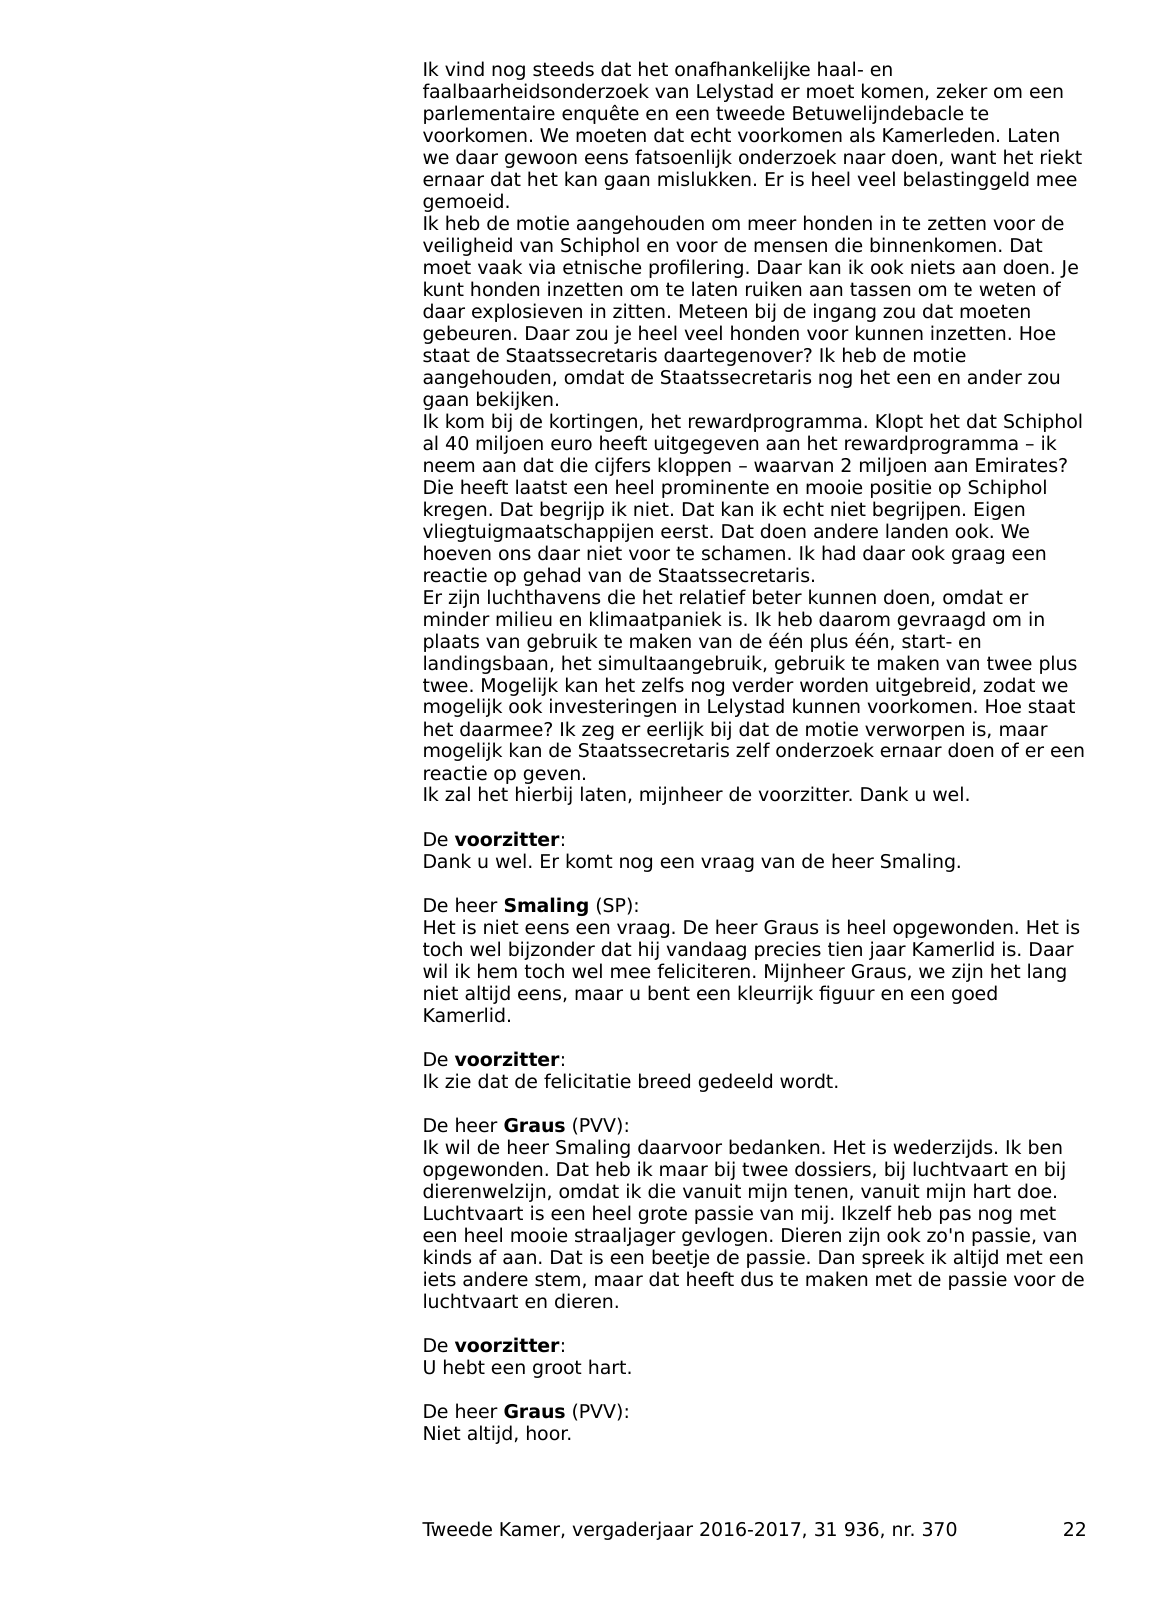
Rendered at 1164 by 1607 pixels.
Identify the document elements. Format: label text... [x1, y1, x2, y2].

text Ik zal het hierbij laten, mijnheer de voorzitter. Dank u wel. [422, 784, 1087, 806]
text Ik vind nog steeds dat het onafhankelijke haal- en faalbaarheidsonderzoek van Lelystad er moet komen, zeker om een parlementaire enquête en een tweede Betuwelijndebacle te voorkomen. We moeten dat echt voorkomen als Kamerleden. Laten we daar gewoon eens fatsoenlijk onderzoek naar doen, want het riekt ernaar dat het kan gaan mislukken. Er is heel veel belastinggeld mee gemoeid. [422, 59, 1087, 213]
text Niet altijd, hoor. [422, 1423, 1087, 1445]
text Ik heb de motie aangehouden om meer honden in te zetten voor de veiligheid van Schiphol en voor de mensen die binnenkomen. Dat moet vaak via etnische profilering. Daar kan ik ook niets aan doen. Je kunt honden inzetten om te laten ruiken aan tassen om te weten of daar explosieven in zitten. Meteen bij de ingang zou dat moeten gebeuren. Daar zou je heel veel honden voor kunnen inzetten. Hoe staat de Staatssecretaris daartegenover? Ik heb de motie aangehouden, omdat de Staatssecretaris nog het een en ander zou gaan bekijken. [422, 213, 1087, 411]
text De voorzitter: [422, 1049, 1087, 1071]
text U hebt een groot hart. [422, 1357, 1087, 1379]
text De heer Graus (PVV): [422, 1115, 1087, 1137]
text De voorzitter: [422, 1335, 1087, 1357]
text De heer Graus (PVV): [422, 1401, 1087, 1423]
text Er zijn luchthavens die het relatief beter kunnen doen, omdat er minder milieu en klimaatpaniek is. Ik heb daarom gevraagd om in plaats van gebruik te maken van de één plus één, start- en landingsbaan, het simultaangebruik, gebruik te maken van twee plus twee. Mogelijk kan het zelfs nog verder worden uitgebreid, zodat we mogelijk ook investeringen in Lelystad kunnen voorkomen. Hoe staat het daarmee? Ik zeg er eerlijk bij dat de motie verworpen is, maar mogelijk kan de Staatssecretaris zelf onderzoek ernaar doen of er een reactie op geven. [422, 587, 1087, 784]
text Ik zie dat de felicitatie breed gedeeld wordt. [422, 1071, 1087, 1093]
text Het is niet eens een vraag. De heer Graus is heel opgewonden. Het is toch wel bijzonder dat hij vandaag precies tien jaar Kamerlid is. Daar wil ik hem toch wel mee feliciteren. Mijnheer Graus, we zijn het lang niet altijd eens, maar u bent een kleurrijk figuur en een goed Kamerlid. [422, 917, 1087, 1027]
text Ik kom bij de kortingen, het rewardprogramma. Klopt het dat Schiphol al 40 miljoen euro heeft uitgegeven aan het rewardprogramma – ik neem aan dat die cijfers kloppen – waarvan 2 miljoen aan Emirates? Die heeft laatst een heel prominente en mooie positie op Schiphol kregen. Dat begrijp ik niet. Dat kan ik echt niet begrijpen. Eigen vliegtuigmaatschappijen eerst. Dat doen andere landen ook. We hoeven ons daar niet voor te schamen. Ik had daar ook graag een reactie op gehad van de Staatssecretaris. [422, 411, 1087, 587]
text Ik wil de heer Smaling daarvoor bedanken. Het is wederzijds. Ik ben opgewonden. Dat heb ik maar bij twee dossiers, bij luchtvaart en bij dierenwelzijn, omdat ik die vanuit mijn tenen, vanuit mijn hart doe. Luchtvaart is een heel grote passie van mij. Ikzelf heb pas nog met een heel mooie straaljager gevlogen. Dieren zijn ook zo'n passie, van kinds af aan. Dat is een beetje de passie. Dan spreek ik altijd met een iets andere stem, maar dat heeft dus te maken met de passie voor de luchtvaart en dieren. [422, 1137, 1087, 1313]
text De voorzitter: [422, 828, 1087, 851]
text Dank u wel. Er komt nog een vraag van de heer Smaling. [422, 851, 1087, 872]
text De heer Smaling (SP): [422, 895, 1087, 917]
